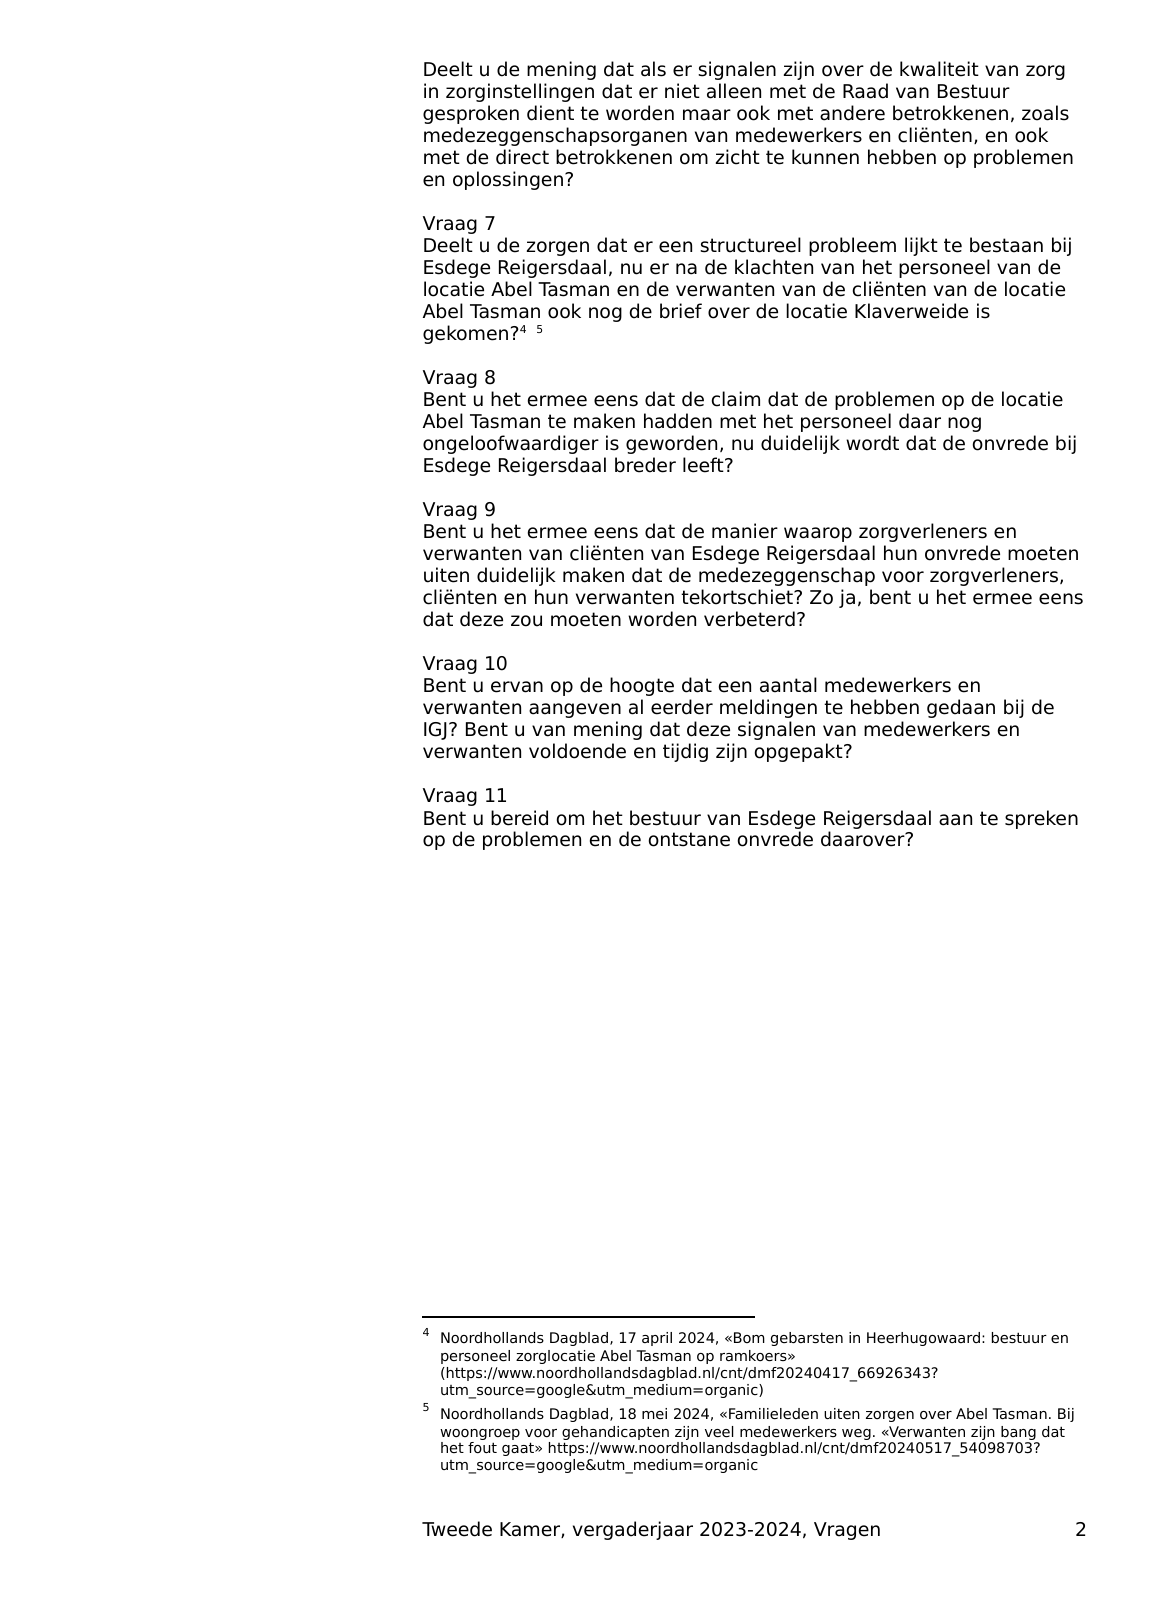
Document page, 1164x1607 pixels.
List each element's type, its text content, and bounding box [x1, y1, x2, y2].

text Bent u het ermee eens dat de manier waarop zorgverleners en verwanten van cliënten van Esdege Reigersdaal hun onvrede moeten uiten duidelijk maken dat de medezeggenschap voor zorgverleners, cliënten en hun verwanten tekortschiet? Zo ja, bent u het ermee eens dat deze zou moeten worden verbeterd? [422, 521, 1087, 631]
text Deelt u de zorgen dat er een structureel probleem lijkt te bestaan bij Esdege Reigersdaal, nu er na de klachten van het personeel van de locatie Abel Tasman en de verwanten van de cliënten van de locatie Abel Tasman ook nog de brief over de locatie Klaverweide is gekomen? [422, 235, 1087, 345]
text Bent u het ermee eens dat de claim dat de problemen op de locatie Abel Tasman te maken hadden met het personeel daar nog ongeloofwaardiger is geworden, nu duidelijk wordt dat de onvrede bij Esdege Reigersdaal breder leeft? [422, 389, 1087, 477]
text Deelt u de mening dat als er signalen zijn over de kwaliteit van zorg in zorginstellingen dat er niet alleen met de Raad van Bestuur gesproken dient te worden maar ook met andere betrokkenen, zoals medezeggenschapsorganen van medewerkers en cliënten, en ook met de direct betrokkenen om zicht te kunnen hebben op problemen en oplossingen? [422, 59, 1087, 191]
text Vraag 10 [422, 653, 1087, 675]
text Noordhollands Dagblad, 18 mei 2024, «Familieleden uiten zorgen over Abel Tasman. Bij woongroep voor gehandicapten zijn veel medewerkers weg. «Verwanten zijn bang dat het fout gaat» https://www.noordhollandsdagblad.nl/cnt/dmf20240517_54098703?utm_source=google&utm_medium=organic [422, 1402, 1087, 1474]
text Bent u bereid om het bestuur van Esdege Reigersdaal aan te spreken op de problemen en de ontstane onvrede daarover? [422, 807, 1087, 851]
text Vraag 11 [422, 785, 1087, 807]
text Noordhollands Dagblad, 17 april 2024, «Bom gebarsten in Heerhugowaard: bestuur en personeel zorglocatie Abel Tasman op ramkoers» (https://www.noordhollandsdagblad.nl/cnt/dmf20240417_66926343?utm_source=google&utm_medium=organic) [422, 1326, 1087, 1399]
text Vraag 8 [422, 367, 1087, 389]
text Vraag 9 [422, 499, 1087, 521]
text Bent u ervan op de hoogte dat een aantal medewerkers en verwanten aangeven al eerder meldingen te hebben gedaan bij de IGJ? Bent u van mening dat deze signalen van medewerkers en verwanten voldoende en tijdig zijn opgepakt? [422, 675, 1087, 763]
text Vraag 7 [422, 213, 1087, 235]
